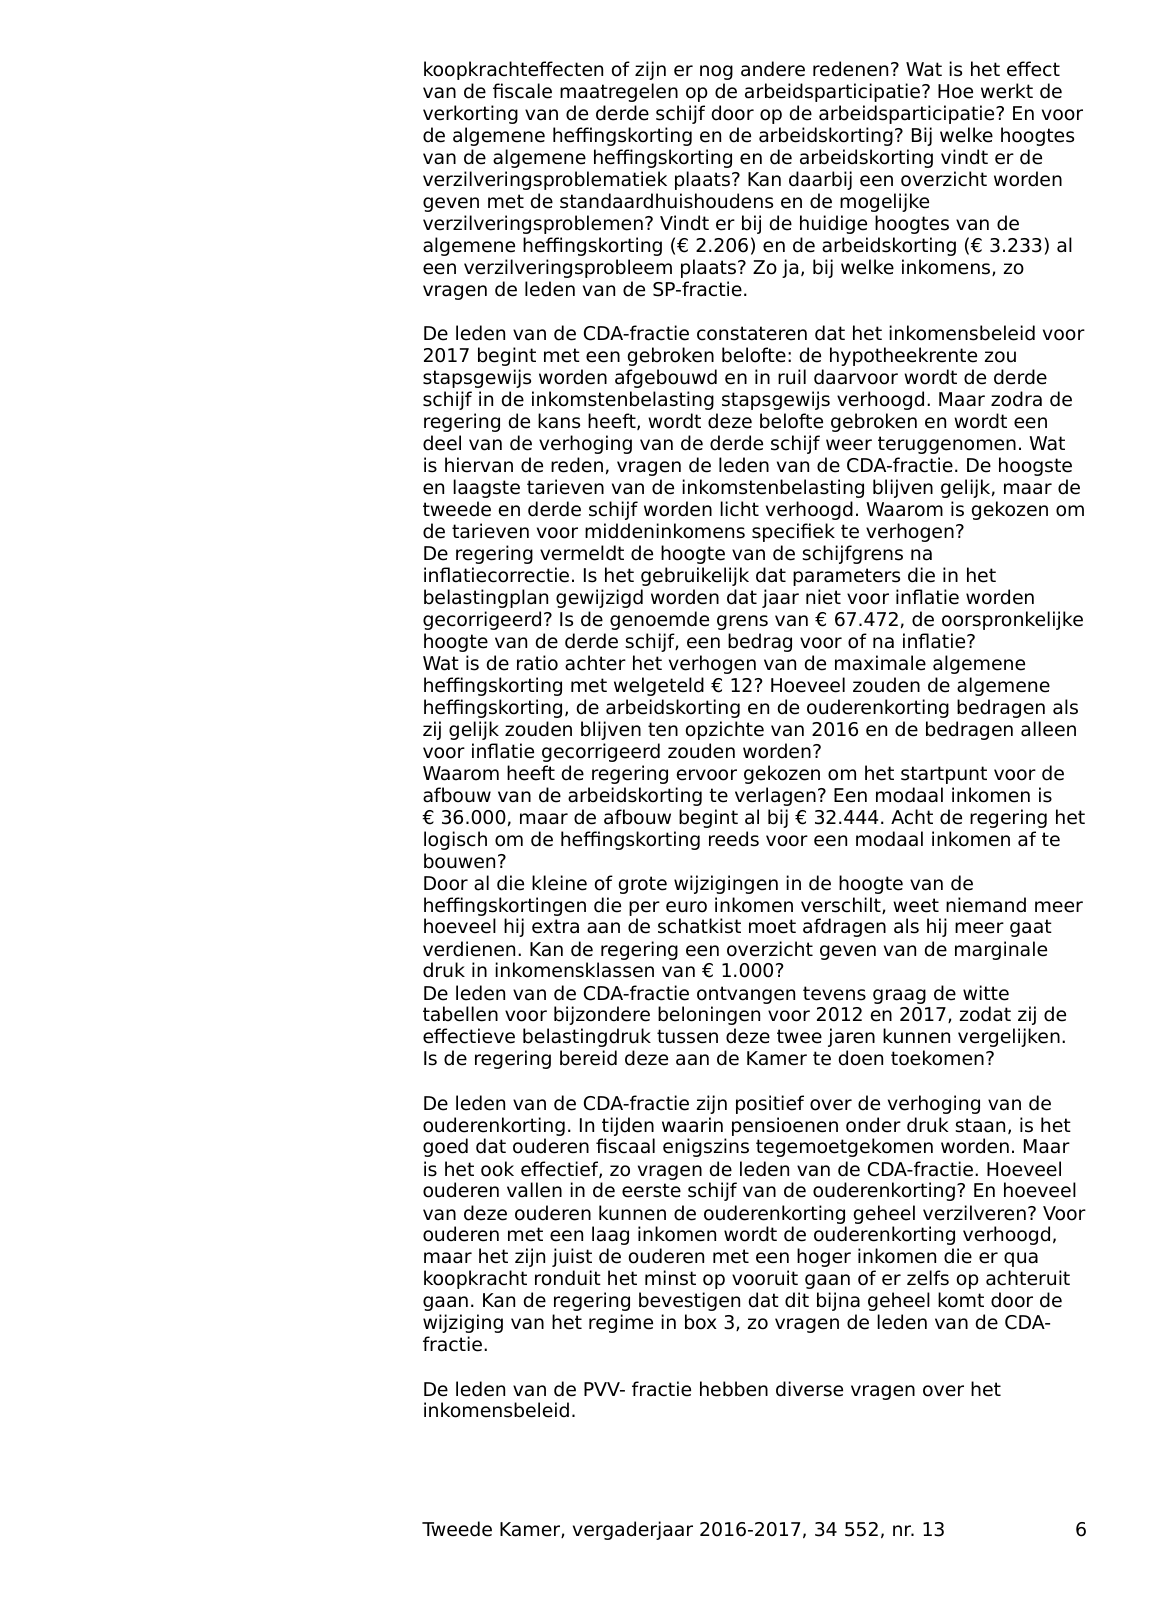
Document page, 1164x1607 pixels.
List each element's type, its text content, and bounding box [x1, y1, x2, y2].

text De leden van de CDA-fractie constateren dat het inkomensbeleid voor 2017 begint met een gebroken belofte: de hypotheekrente zou stapsgewijs worden afgebouwd en in ruil daarvoor wordt de derde schijf in de inkomstenbelasting stapsgewijs verhoogd. Maar zodra de regering de kans heeft, wordt deze belofte gebroken en wordt een deel van de verhoging van de derde schijf weer teruggenomen. Wat is hiervan de reden, vragen de leden van de CDA-fractie. De hoogste en laagste tarieven van de inkomstenbelasting blijven gelijk, maar de tweede en derde schijf worden licht verhoogd. Waarom is gekozen om de tarieven voor middeninkomens specifiek te verhogen? [422, 323, 1087, 543]
text De leden van de CDA-fractie ontvangen tevens graag de witte tabellen voor bijzondere beloningen voor 2012 en 2017, zodat zij de effectieve belastingdruk tussen deze twee jaren kunnen vergelijken. Is de regering bereid deze aan de Kamer te doen toekomen? [422, 982, 1087, 1070]
text Door al die kleine of grote wijzigingen in de hoogte van de heffingskortingen die per euro inkomen verschilt, weet niemand meer hoeveel hij extra aan de schatkist moet afdragen als hij meer gaat verdienen. Kan de regering een overzicht geven van de marginale druk in inkomensklassen van € 1.000? [422, 872, 1087, 982]
text De leden van de PVV- fractie hebben diverse vragen over het inkomensbeleid. [422, 1378, 1087, 1422]
text De leden van de CDA-fractie zijn positief over de verhoging van de ouderenkorting. In tijden waarin pensioenen onder druk staan, is het goed dat ouderen fiscaal enigszins tegemoetgekomen worden. Maar is het ook effectief, zo vragen de leden van de CDA-fractie. Hoeveel ouderen vallen in de eerste schijf van de ouderenkorting? En hoeveel van deze ouderen kunnen de ouderenkorting geheel verzilveren? Voor ouderen met een laag inkomen wordt de ouderenkorting verhoogd, maar het zijn juist de ouderen met een hoger inkomen die er qua koopkracht ronduit het minst op vooruit gaan of er zelfs op achteruit gaan. Kan de regering bevestigen dat dit bijna geheel komt door de wijziging van het regime in box 3, zo vragen de leden van de CDA-fractie. [422, 1092, 1087, 1356]
text Waarom heeft de regering ervoor gekozen om het startpunt voor de afbouw van de arbeidskorting te verlagen? Een modaal inkomen is € 36.000, maar de afbouw begint al bij € 32.444. Acht de regering het logisch om de heffingskorting reeds voor een modaal inkomen af te bouwen? [422, 763, 1087, 872]
text koopkrachteffecten of zijn er nog andere redenen? Wat is het effect van de fiscale maatregelen op de arbeidsparticipatie? Hoe werkt de verkorting van de derde schijf door op de arbeidsparticipatie? En voor de algemene heffingskorting en de arbeidskorting? Bij welke hoogtes van de algemene heffingskorting en de arbeidskorting vindt er de verzilveringsproblematiek plaats? Kan daarbij een overzicht worden geven met de standaardhuishoudens en de mogelijke verzilveringsproblemen? Vindt er bij de huidige hoogtes van de algemene heffingskorting (€ 2.206) en de arbeidskorting (€ 3.233) al een verzilveringsprobleem plaats? Zo ja, bij welke inkomens, zo vragen de leden van de SP-fractie. [422, 59, 1087, 301]
text Wat is de ratio achter het verhogen van de maximale algemene heffingskorting met welgeteld € 12? Hoeveel zouden de algemene heffingskorting, de arbeidskorting en de ouderenkorting bedragen als zij gelijk zouden blijven ten opzichte van 2016 en de bedragen alleen voor inflatie gecorrigeerd zouden worden? [422, 653, 1087, 763]
text De regering vermeldt de hoogte van de schijfgrens na inflatiecorrectie. Is het gebruikelijk dat parameters die in het belastingplan gewijzigd worden dat jaar niet voor inflatie worden gecorrigeerd? Is de genoemde grens van € 67.472, de oorspronkelijke hoogte van de derde schijf, een bedrag voor of na inflatie? [422, 543, 1087, 653]
